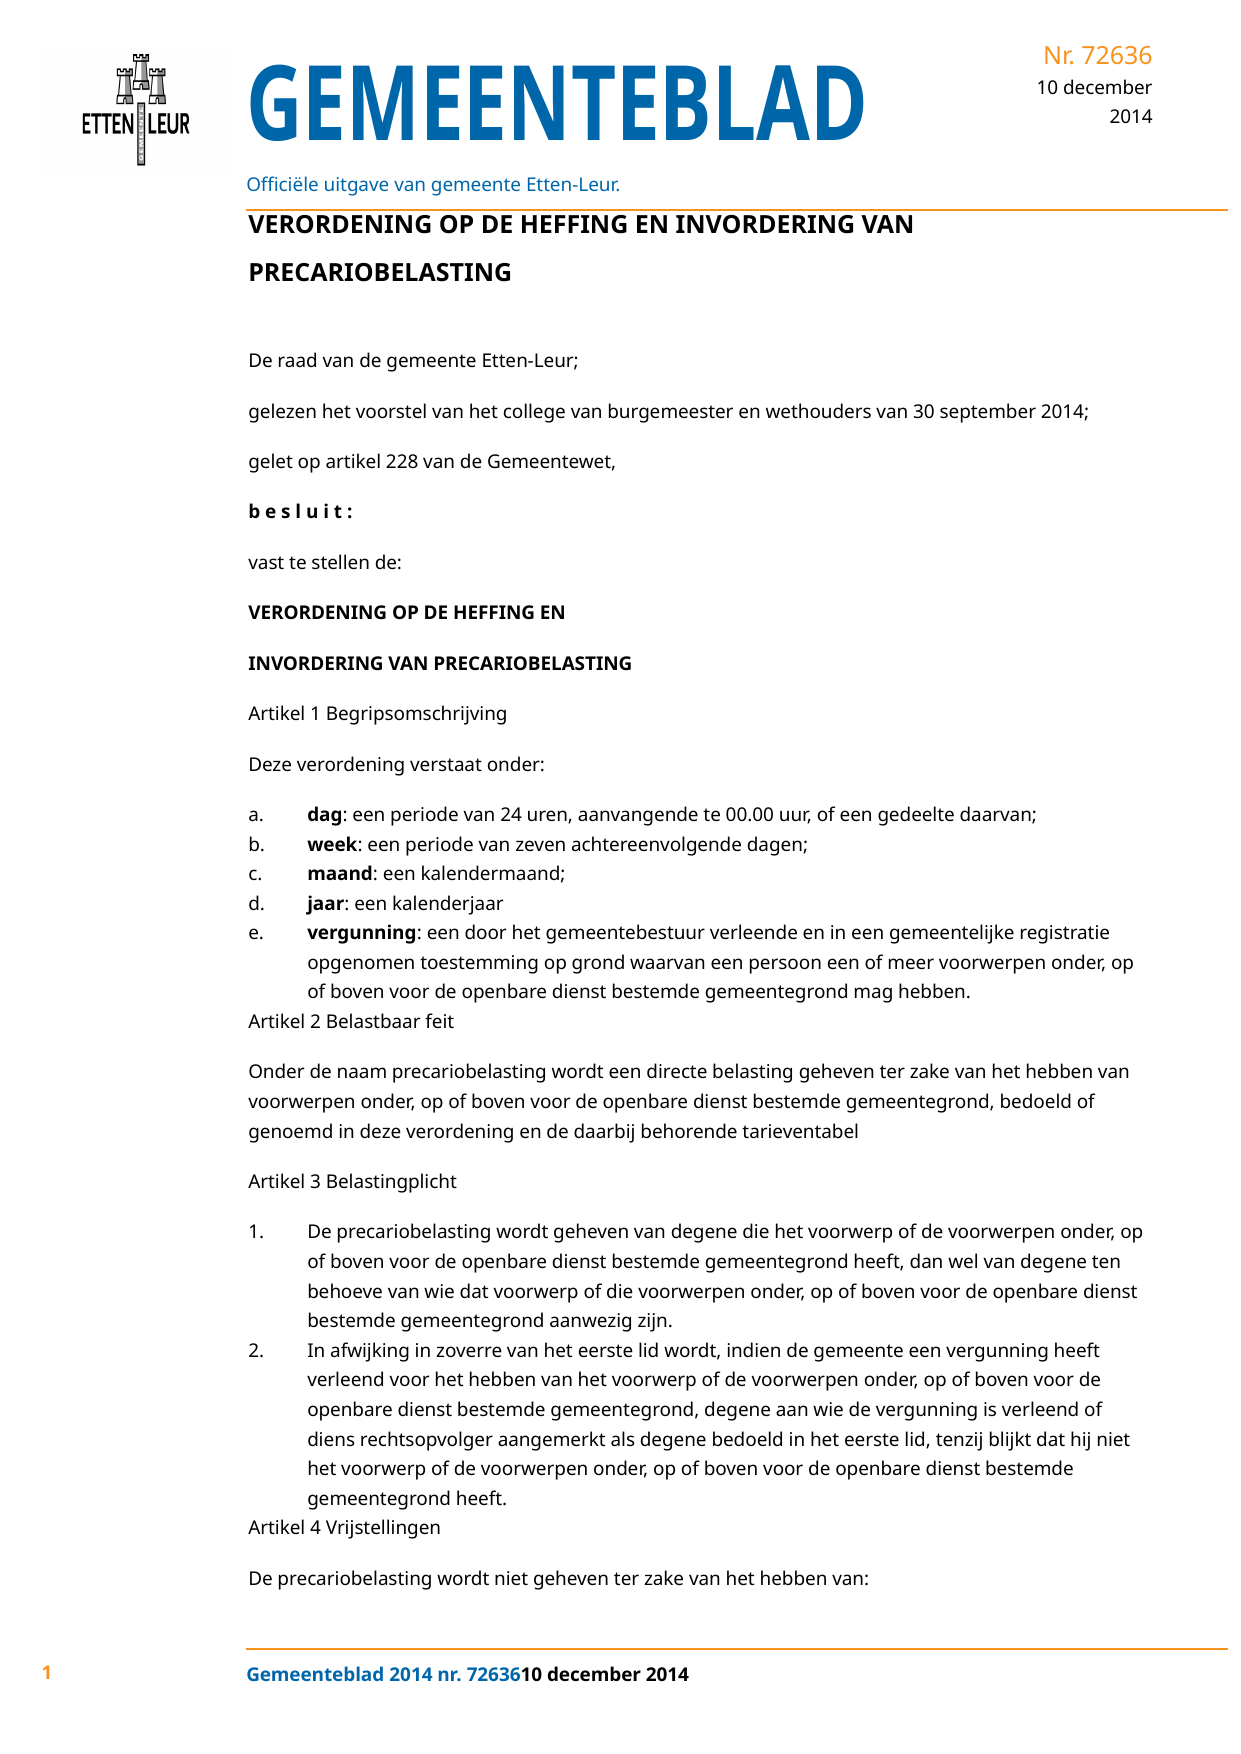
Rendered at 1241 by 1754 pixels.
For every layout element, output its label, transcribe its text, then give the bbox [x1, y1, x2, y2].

list jaar: een kalenderjaar [248, 890, 1152, 916]
text VERORDENING OP DE HEFFING EN [248, 599, 1152, 625]
list De precariobelasting wordt geheven van degene die het voorwerp of de voorwerpen onder, op of boven voor de openbare dienst bestemde gemeentegrond heeft, dan wel van degene ten behoeve van wie dat voorwerp of die voorwerpen onder, op of boven voor de openbare dienst bestemde gemeentegrond aanwezig zijn. [248, 1219, 1152, 1333]
list week: een periode van zeven achtereenvolgende dagen; [248, 831, 1152, 857]
picture [41, 47, 231, 172]
list dag: een periode van 24 uren, aanvangende te 00.00 uur, of een gedeelte daarvan; [248, 801, 1152, 827]
text Artikel 1 Begripsomschrijving [248, 700, 1152, 726]
text gelet op artikel 228 van de Gemeentewet, [248, 448, 1152, 474]
text Artikel 2 Belastbaar feit [248, 1008, 1152, 1034]
text De precariobelasting wordt niet geheven ter zake van het hebben van: [248, 1565, 1152, 1591]
list vergunning: een door het gemeentebestuur verleende en in een gemeentelijke registratie opgenomen toestemming op grond waarvan een persoon een of meer voorwerpen onder, op of boven voor de openbare dienst bestemde gemeentegrond mag hebben. [248, 919, 1152, 1004]
text Deze verordening verstaat onder: [248, 751, 1152, 777]
text Artikel 4 Vrijstellingen [248, 1514, 1152, 1540]
text Artikel 3 Belastingplicht [248, 1168, 1152, 1194]
text VERORDENING OP DE HEFFING EN INVORDERING VAN PRECARIOBELASTING [248, 211, 1152, 288]
text INVORDERING VAN PRECARIOBELASTING [248, 650, 1152, 676]
text vast te stellen de: [248, 549, 1152, 575]
text gelezen het voorstel van het college van burgemeester en wethouders van 30 september 2014; [248, 398, 1152, 424]
text Onder de naam precariobelasting wordt een directe belasting geheven ter zake van het hebben van voorwerpen onder, op of boven voor de openbare dienst bestemde gemeentegrond, bedoeld of genoemd in deze verordening en de daarbij behorende tarieventabel [248, 1059, 1152, 1144]
text De raad van de gemeente Etten-Leur; [248, 347, 1152, 373]
text b e s l u i t : [248, 499, 1152, 524]
list maand: een kalendermaand; [248, 860, 1152, 886]
list In afwijking in zoverre van het eerste lid wordt, indien de gemeente een vergunning heeft verleend voor het hebben van het voorwerp of de voorwerpen onder, op of boven voor de openbare dienst bestemde gemeentegrond, degene aan wie de vergunning is verleend of diens rechtsopvolger aangemerkt als degene bedoeld in het eerste lid, tenzij blijkt dat hij niet het voorwerp of de voorwerpen onder, op of boven voor de openbare dienst bestemde gemeentegrond heeft. [248, 1337, 1152, 1511]
